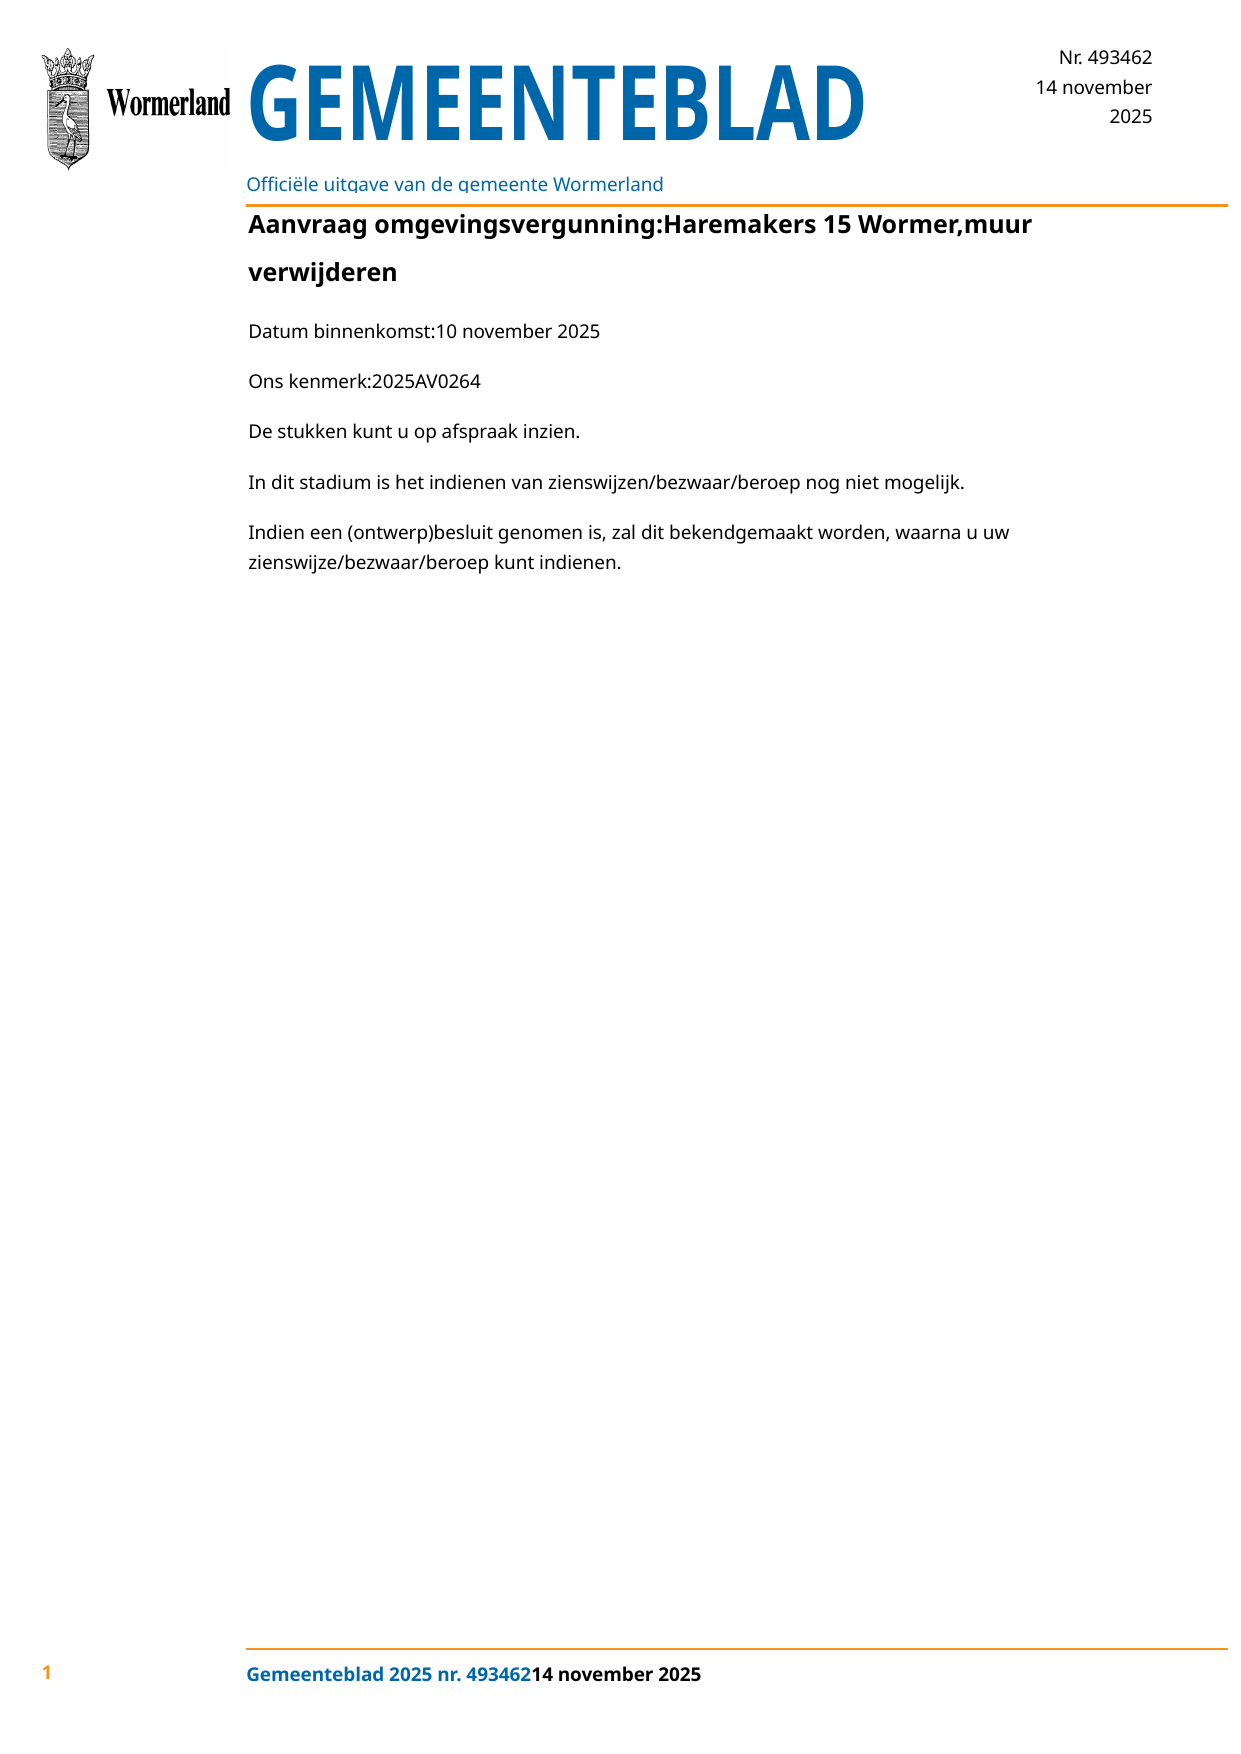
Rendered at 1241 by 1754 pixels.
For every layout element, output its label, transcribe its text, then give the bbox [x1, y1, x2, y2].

picture [41, 47, 231, 172]
text Aanvraag omgevingsvergunning:Haremakers 15 Wormer,muur verwijderen [248, 207, 1152, 288]
text Ons kenmerk:2025AV0264 [248, 368, 1152, 394]
text Datum binnenkomst:10 november 2025 [248, 318, 1152, 344]
text Indien een (ontwerp)besluit genomen is, zal dit bekendgemaakt worden, waarna u uw zienswijze/bezwaar/beroep kunt indienen. [248, 519, 1152, 575]
text De stukken kunt u op afspraak inzien. [248, 419, 1152, 444]
text In dit stadium is het indienen van zienswijzen/bezwaar/beroep nog niet mogelijk. [248, 469, 1152, 495]
